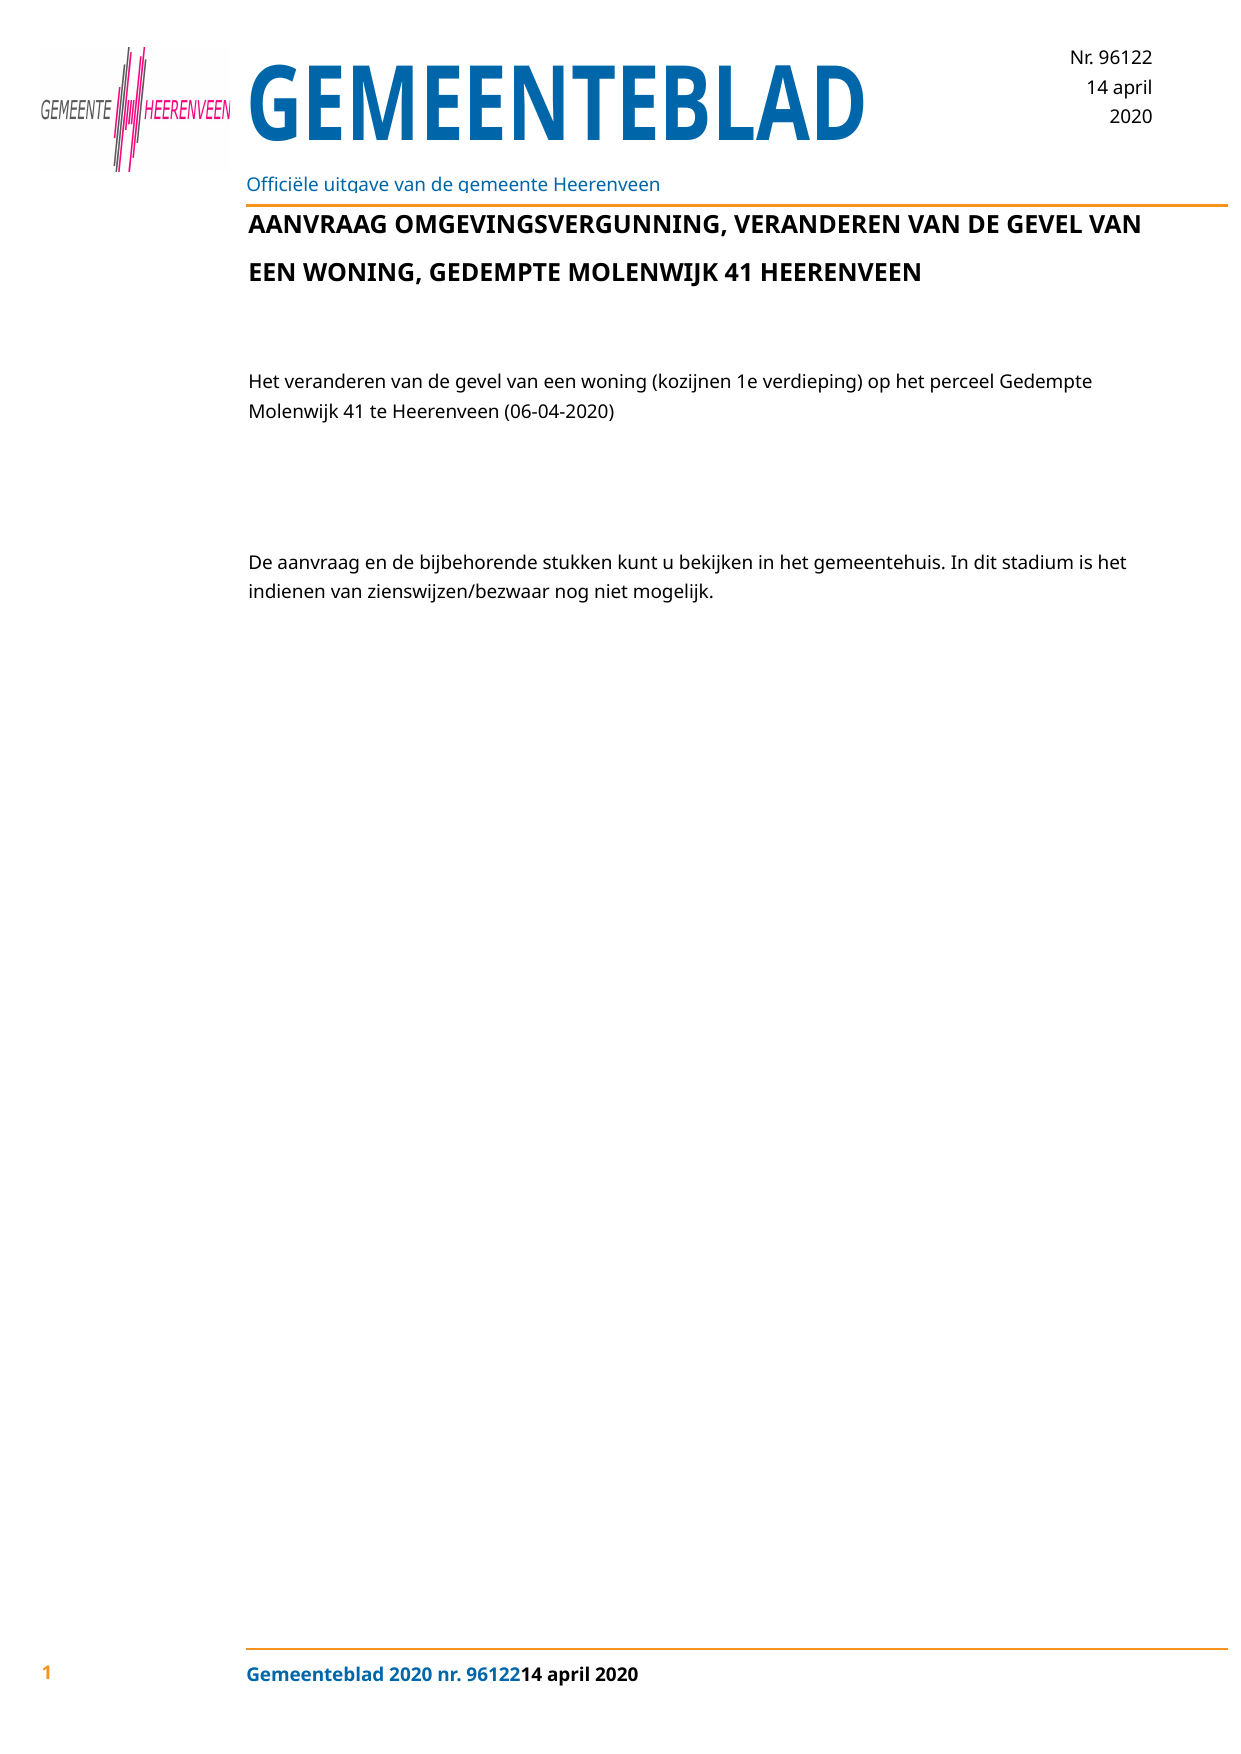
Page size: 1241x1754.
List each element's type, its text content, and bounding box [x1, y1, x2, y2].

picture [41, 47, 231, 172]
text De aanvraag en de bijbehorende stukken kunt u bekijken in het gemeentehuis. In dit stadium is het indienen van zienswijzen/bezwaar nog niet mogelijk. [248, 549, 1152, 604]
text Het veranderen van de gevel van een woning (kozijnen 1e verdieping) op het perceel Gedempte Molenwijk 41 te Heerenveen (06-04-2020) [248, 368, 1152, 424]
text AANVRAAG OMGEVINGSVERGUNNING, VERANDEREN VAN DE GEVEL VAN EEN WONING, GEDEMPTE MOLENWIJK 41 HEERENVEEN [248, 207, 1152, 288]
